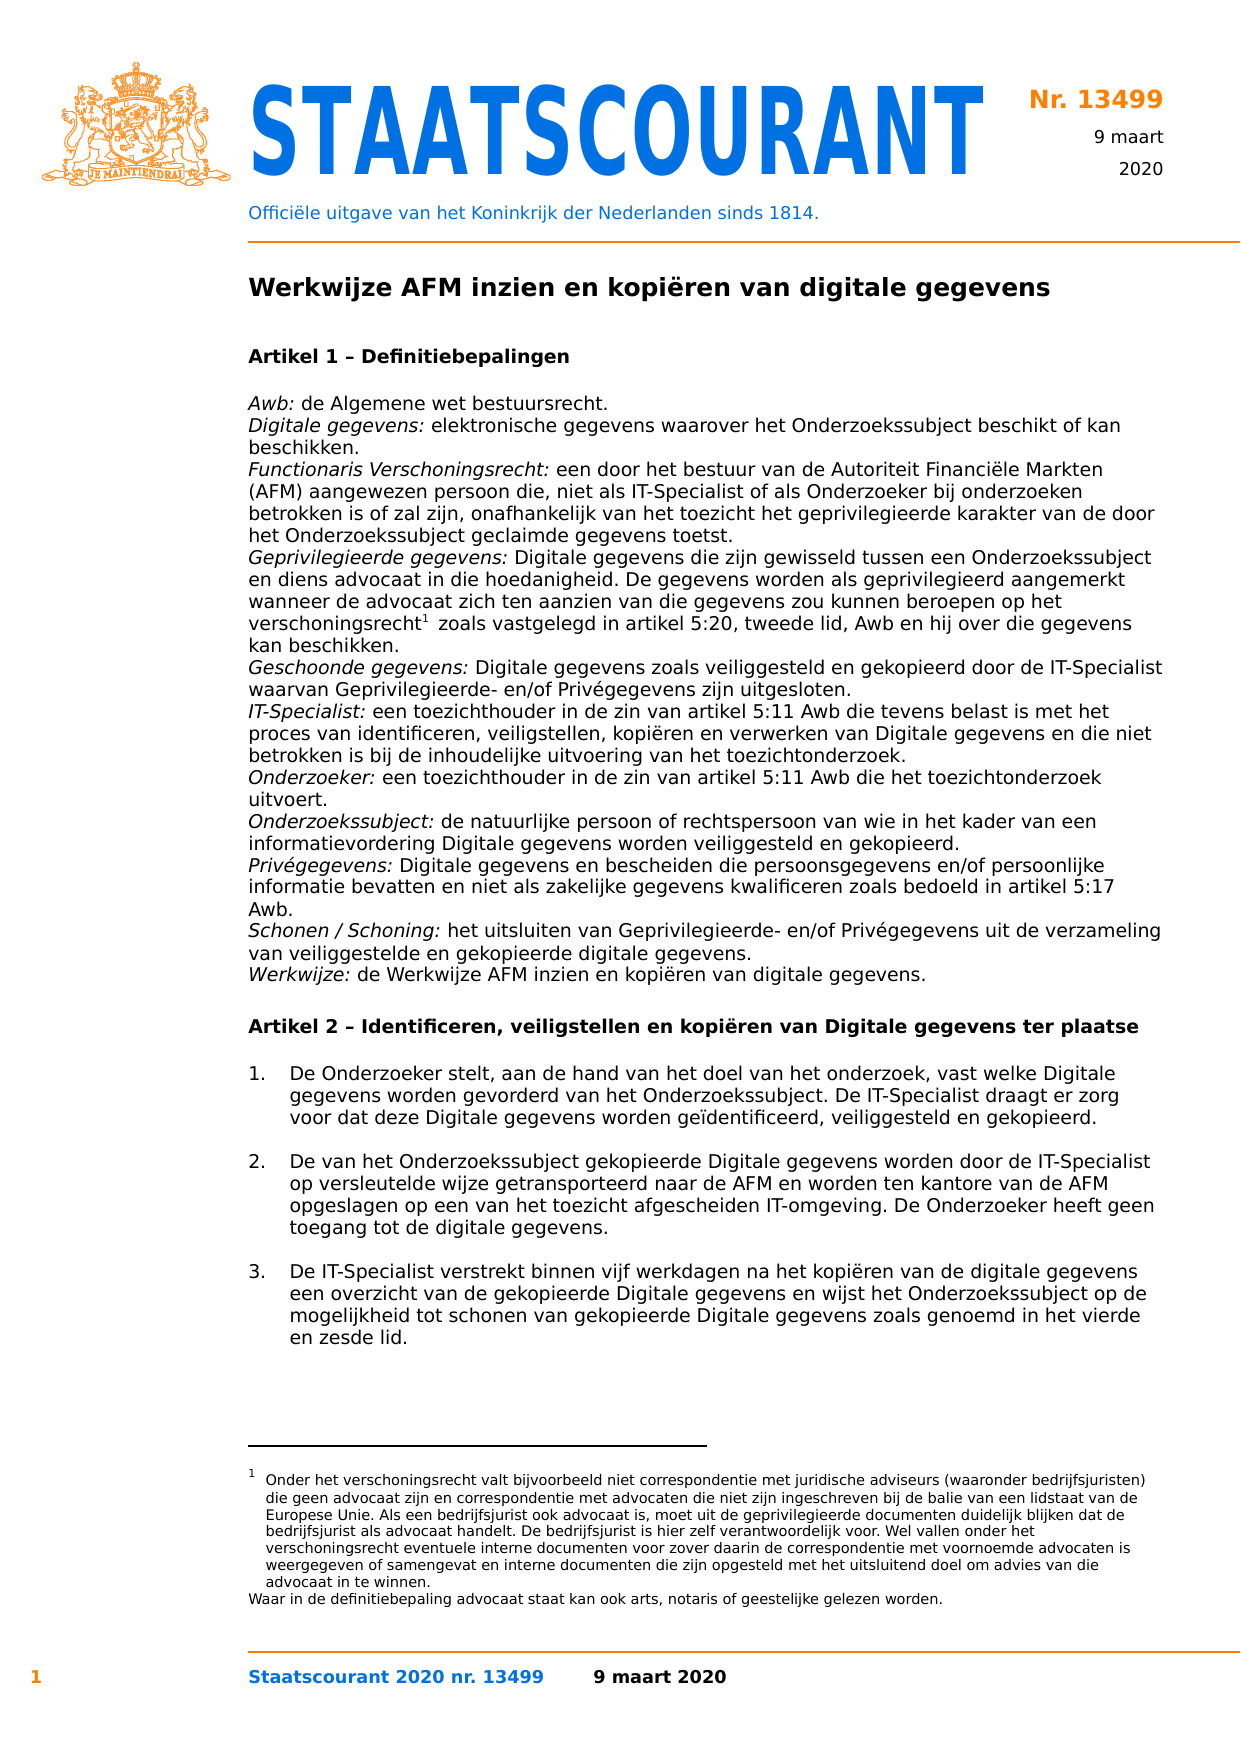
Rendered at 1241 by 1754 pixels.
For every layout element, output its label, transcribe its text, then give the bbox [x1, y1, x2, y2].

text 2. De van het Onderzoekssubject gekopieerde Digitale gegevens worden door de IT-Specialist op versleutelde wijze getransporteerd naar de AFM en worden ten kantore van de AFM opgeslagen op een van het toezicht afgescheiden IT-omgeving. De Onderzoeker heeft geen toegang tot de digitale gegevens. [248, 1151, 1163, 1239]
text Werkwijze: de Werkwijze AFM inzien en kopiëren van digitale gegevens. [248, 964, 1163, 986]
table_header STAATSCOURANT [248, 62, 998, 203]
table_cell 9 maart [998, 121, 1240, 153]
table_header [25, 62, 248, 241]
text 1. De Onderzoeker stelt, aan de hand van het doel van het onderzoek, vast welke Digitale gegevens worden gevorderd van het Onderzoekssubject. De IT-Specialist draagt er zorg voor dat deze Digitale gegevens worden geïdentificeerd, veiliggesteld en gekopieerd. [248, 1063, 1163, 1129]
text Geprivilegieerde gegevens: Digitale gegevens die zijn gewisseld tussen een Onderzoekssubject en diens advocaat in die hoedanigheid. De gegevens worden als geprivilegieerd aangemerkt wanneer de advocaat zich ten aanzien van die gegevens zou kunnen beroepen op het verschoningsrecht zoals vastgelegd in artikel 5:20, tweede lid, Awb en hij over die gegevens kan beschikken. [248, 547, 1163, 657]
text IT-Specialist: een toezichthouder in de zin van artikel 5:11 Awb die tevens belast is met het proces van identificeren, veiligstellen, kopiëren en verwerken van Digitale gegevens en die niet betrokken is bij de inhoudelijke uitvoering van het toezichtonderzoek. [248, 701, 1163, 767]
text Waar in de definitiebepaling advocaat staat kan ook arts, notaris of geestelijke gelezen worden. [248, 1591, 1163, 1608]
text Awb: de Algemene wet bestuursrecht. [248, 393, 1163, 415]
text Onderzoeker: een toezichthouder in de zin van artikel 5:11 Awb die het toezichtonderzoek uitvoert. [248, 767, 1163, 811]
text Onder het verschoningsrecht valt bijvoorbeeld niet correspondentie met juridische adviseurs (waaronder bedrijfsjuristen) die geen advocaat zijn en correspondentie met advocaten die niet zijn ingeschreven bij de balie van een lidstaat van de Europese Unie. Als een bedrijfsjurist ook advocaat is, moet uit de geprivilegieerde documenten duidelijk blijken dat de bedrijfsjurist als advocaat handelt. De bedrijfsjurist is hier zelf verantwoordelijk voor. Wel vallen onder het verschoningsrecht eventuele interne documenten voor zover daarin de correspondentie met voornoemde advocaten is weergegeven of samengevat en interne documenten die zijn opgesteld met het uitsluitend doel om advies van die advocaat in te winnen. [248, 1468, 1163, 1591]
text Digitale gegevens: elektronische gegevens waarover het Onderzoekssubject beschikt of kan beschikken. [248, 415, 1163, 459]
text Privégegevens: Digitale gegevens en bescheiden die persoonsgegevens en/of persoonlijke informatie bevatten en niet als zakelijke gegevens kwalificeren zoals bedoeld in artikel 5:17 Awb. [248, 854, 1163, 920]
text Schonen / Schoning: het uitsluiten van Geprivilegieerde- en/of Privégegevens uit de verzameling van veiliggestelde en gekopieerde digitale gegevens. [248, 920, 1163, 964]
table_header Nr. 13499 [998, 62, 1240, 121]
table_cell 2020 [998, 153, 1240, 203]
subtitle Artikel 2 – Identificeren, veiligstellen en kopiëren van Digitale gegevens ter plaatse [248, 1016, 1163, 1038]
table_cell Officiële uitgave van het Koninkrijk der Nederlanden sinds 1814. [248, 203, 1240, 241]
text Geschoonde gegevens: Digitale gegevens zoals veiliggesteld en gekopieerd door de IT-Specialist waarvan Geprivilegieerde- en/of Privégegevens zijn uitgesloten. [248, 657, 1163, 701]
text 3. De IT-Specialist verstrekt binnen vijf werkdagen na het kopiëren van de digitale gegevens een overzicht van de gekopieerde Digitale gegevens en wijst het Onderzoekssubject op de mogelijkheid tot schonen van gekopieerde Digitale gegevens zoals genoemd in het vierde en zesde lid. [248, 1261, 1163, 1349]
picture [41, 62, 231, 186]
subtitle Artikel 1 – Definitiebepalingen [248, 346, 1163, 368]
subtitle Werkwijze AFM inzien en kopiëren van digitale gegevens [248, 273, 1163, 302]
text Functionaris Verschoningsrecht: een door het bestuur van de Autoriteit Financiële Markten (AFM) aangewezen persoon die, niet als IT-Specialist of als Onderzoeker bij onderzoeken betrokken is of zal zijn, onafhankelijk van het toezicht het geprivilegieerde karakter van de door het Onderzoekssubject geclaimde gegevens toetst. [248, 459, 1163, 547]
text Onderzoekssubject: de natuurlijke persoon of rechtspersoon van wie in het kader van een informatievordering Digitale gegevens worden veiliggesteld en gekopieerd. [248, 811, 1163, 854]
